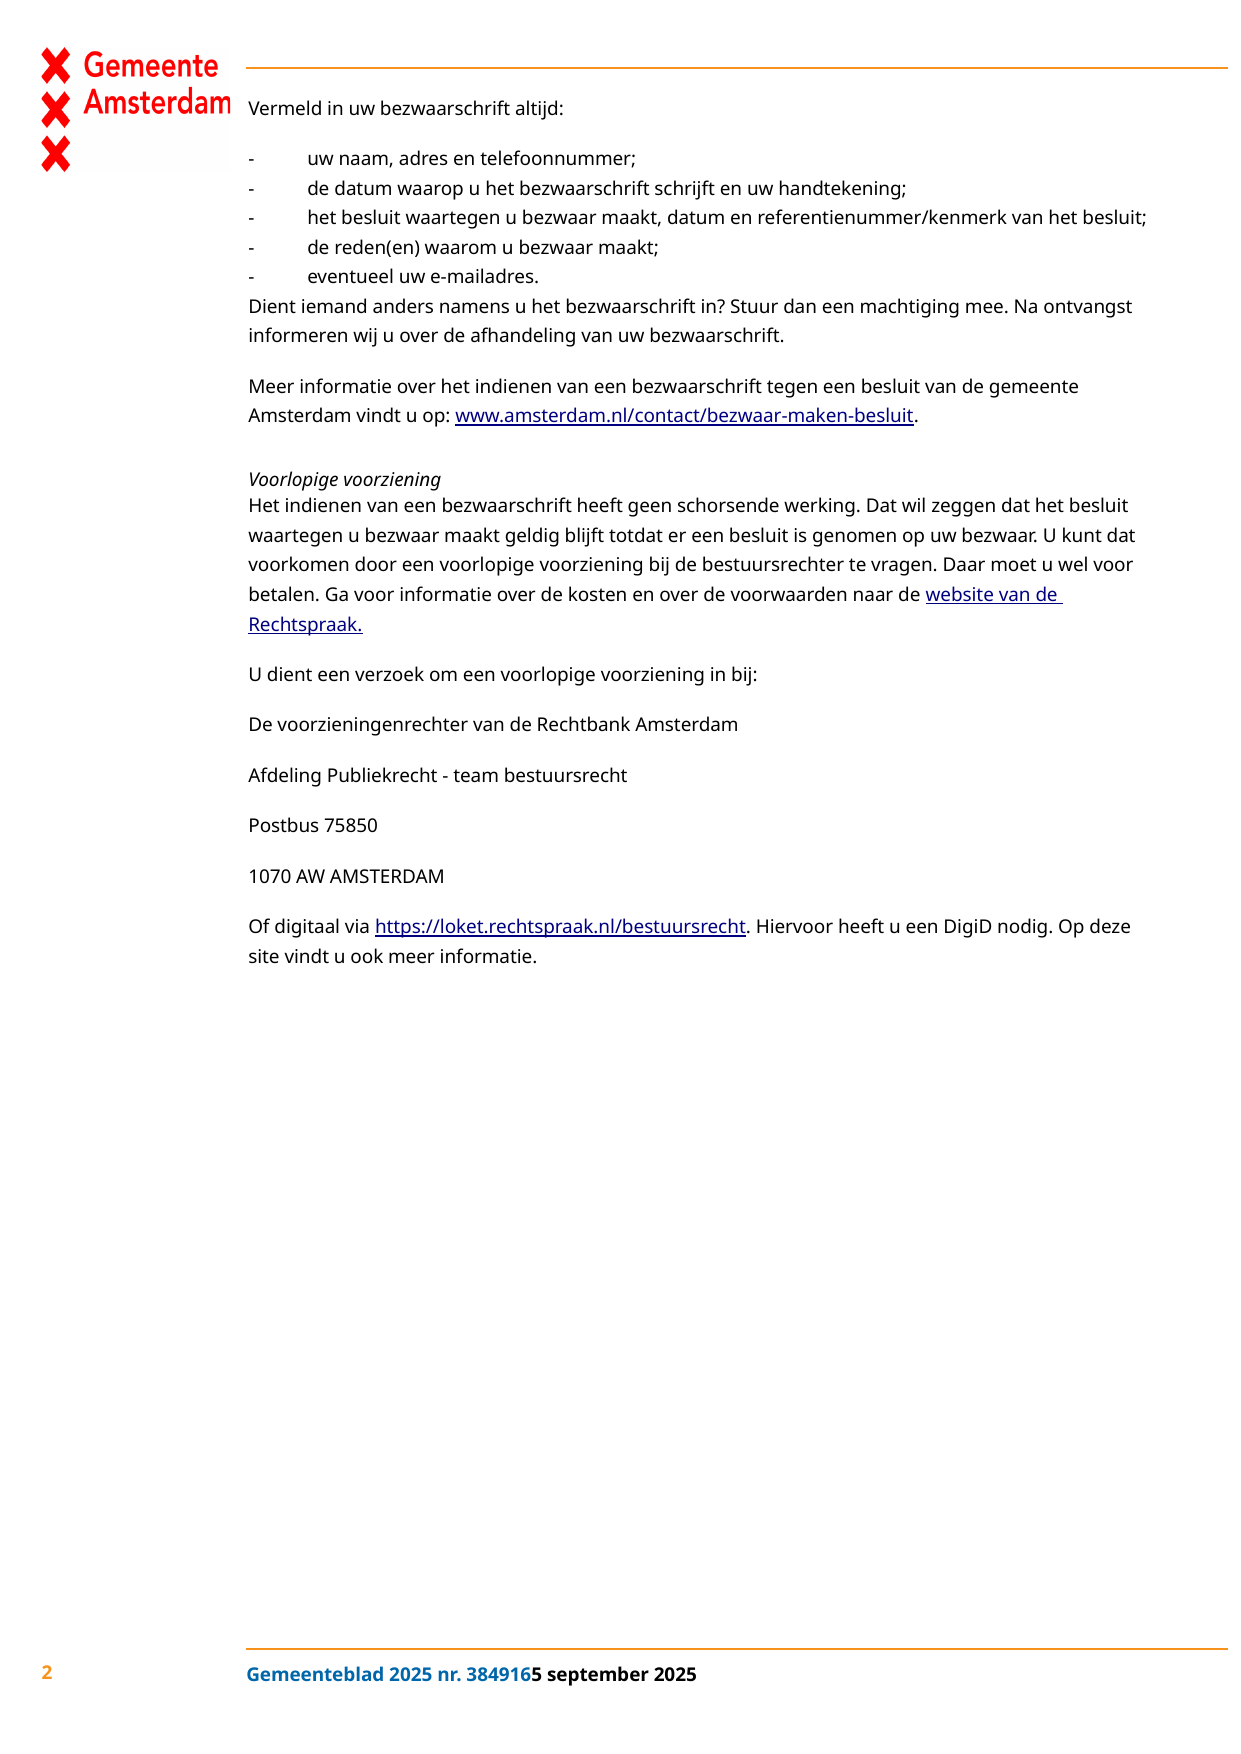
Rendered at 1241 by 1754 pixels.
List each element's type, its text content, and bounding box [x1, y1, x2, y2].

text De voorzieningenrechter van de Rechtbank Amsterdam [248, 712, 1152, 737]
list het besluit waartegen u bezwaar maakt, datum en referentienummer/kenmerk van het besluit; [248, 204, 1152, 230]
text Dient iemand anders namens u het bezwaarschrift in? Stuur dan een machtiging mee. Na ontvangst informeren wij u over de afhandeling van uw bezwaarschrift. [248, 293, 1152, 348]
list uw naam, adres en telefoonnummer; [248, 145, 1152, 171]
picture [41, 47, 231, 172]
text 1070 AW AMSTERDAM [248, 863, 1152, 888]
list de datum waarop u het bezwaarschrift schrijft en uw handtekening; [248, 175, 1152, 201]
text Vermeld in uw bezwaarschrift altijd: [248, 95, 1152, 121]
list de reden(en) waarom u bezwaar maakt; [248, 234, 1152, 260]
list eventueel uw e-mailadres. [248, 263, 1152, 289]
text Het indienen van een bezwaarschrift heeft geen schorsende werking. Dat wil zeggen dat het besluit waartegen u bezwaar maakt geldig blijft totdat er een besluit is genomen op uw bezwaar. U kunt dat voorkomen door een voorlopige voorziening bij de bestuursrechter te vragen. Daar moet u wel voor betalen. Ga voor informatie over de kosten en over de voorwaarden naar de website van de Rechtspraak. [248, 492, 1152, 636]
text U dient een verzoek om een voorlopige voorziening in bij: [248, 661, 1152, 687]
text Afdeling Publiekrecht - team bestuursrecht [248, 762, 1152, 788]
text Meer informatie over het indienen van een bezwaarschrift tegen een besluit van de gemeente Amsterdam vindt u op: www.amsterdam.nl/contact/bezwaar-maken-besluit. [248, 373, 1152, 428]
text Of digitaal via https://loket.rechtspraak.nl/bestuursrecht. Hiervoor heeft u een DigiD nodig. Op deze site vindt u ook meer informatie. [248, 913, 1152, 968]
text Voorlopige voorziening [248, 467, 1152, 492]
text Postbus 75850 [248, 812, 1152, 838]
